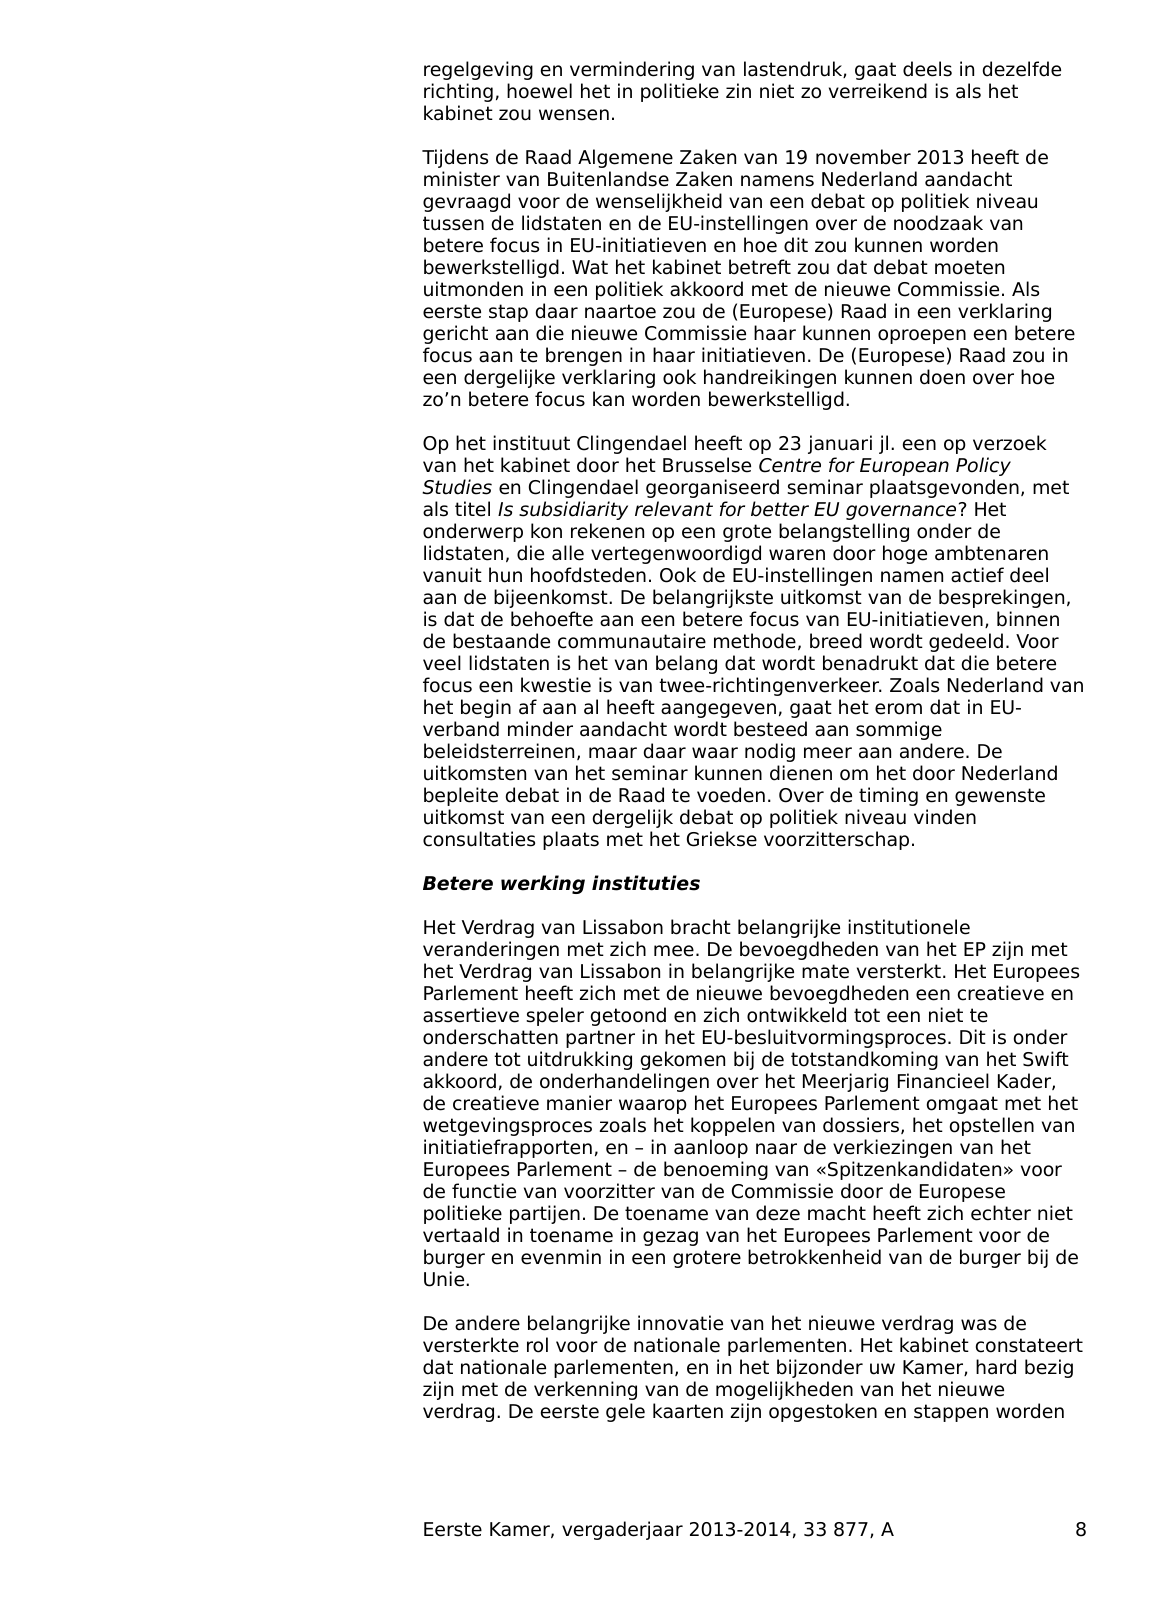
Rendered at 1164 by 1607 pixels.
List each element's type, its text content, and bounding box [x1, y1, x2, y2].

text De andere belangrijke innovatie van het nieuwe verdrag was de versterkte rol voor de nationale parlementen. Het kabinet constateert dat nationale parlementen, en in het bijzonder uw Kamer, hard bezig zijn met de verkenning van de mogelijkheden van het nieuwe verdrag. De eerste gele kaarten zijn opgestoken en stappen worden [422, 1313, 1087, 1423]
text Op het instituut Clingendael heeft op 23 januari jl. een op verzoek van het kabinet door het Brusselse Centre for European Policy Studies en Clingendael georganiseerd seminar plaatsgevonden, met als titel Is subsidiarity relevant for better EU governance? Het onderwerp kon rekenen op een grote belangstelling onder de lidstaten, die alle vertegenwoordigd waren door hoge ambtenaren vanuit hun hoofdsteden. Ook de EU-instellingen namen actief deel aan de bijeenkomst. De belangrijkste uitkomst van de besprekingen, is dat de behoefte aan een betere focus van EU-initiatieven, binnen de bestaande communautaire methode, breed wordt gedeeld. Voor veel lidstaten is het van belang dat wordt benadrukt dat die betere focus een kwestie is van twee-richtingenverkeer. Zoals Nederland van het begin af aan al heeft aangegeven, gaat het erom dat in EU-verband minder aandacht wordt besteed aan sommige beleidsterreinen, maar daar waar nodig meer aan andere. De uitkomsten van het seminar kunnen dienen om het door Nederland bepleite debat in de Raad te voeden. Over de timing en gewenste uitkomst van een dergelijk debat op politiek niveau vinden consultaties plaats met het Griekse voorzitterschap. [422, 433, 1087, 851]
text Tijdens de Raad Algemene Zaken van 19 november 2013 heeft de minister van Buitenlandse Zaken namens Nederland aandacht gevraagd voor de wenselijkheid van een debat op politiek niveau tussen de lidstaten en de EU-instellingen over de noodzaak van betere focus in EU-initiatieven en hoe dit zou kunnen worden bewerkstelligd. Wat het kabinet betreft zou dat debat moeten uitmonden in een politiek akkoord met de nieuwe Commissie. Als eerste stap daar naartoe zou de (Europese) Raad in een verklaring gericht aan die nieuwe Commissie haar kunnen oproepen een betere focus aan te brengen in haar initiatieven. De (Europese) Raad zou in een dergelijke verklaring ook handreikingen kunnen doen over hoe zo’n betere focus kan worden bewerkstelligd. [422, 147, 1087, 411]
text regelgeving en vermindering van lastendruk, gaat deels in dezelfde richting, hoewel het in politieke zin niet zo verreikend is als het kabinet zou wensen. [422, 59, 1087, 125]
text Het Verdrag van Lissabon bracht belangrijke institutionele veranderingen met zich mee. De bevoegdheden van het EP zijn met het Verdrag van Lissabon in belangrijke mate versterkt. Het Europees Parlement heeft zich met de nieuwe bevoegdheden een creatieve en assertieve speler getoond en zich ontwikkeld tot een niet te onderschatten partner in het EU-besluitvormingsproces. Dit is onder andere tot uitdrukking gekomen bij de totstandkoming van het Swift akkoord, de onderhandelingen over het Meerjarig Financieel Kader, de creatieve manier waarop het Europees Parlement omgaat met het wetgevingsproces zoals het koppelen van dossiers, het opstellen van initiatiefrapporten, en – in aanloop naar de verkiezingen van het Europees Parlement – de benoeming van «Spitzenkandidaten» voor de functie van voorzitter van de Commissie door de Europese politieke partijen. De toename van deze macht heeft zich echter niet vertaald in toename in gezag van het Europees Parlement voor de burger en evenmin in een grotere betrokkenheid van de burger bij de Unie. [422, 917, 1087, 1291]
subtitle Betere werking instituties [422, 873, 1087, 895]
